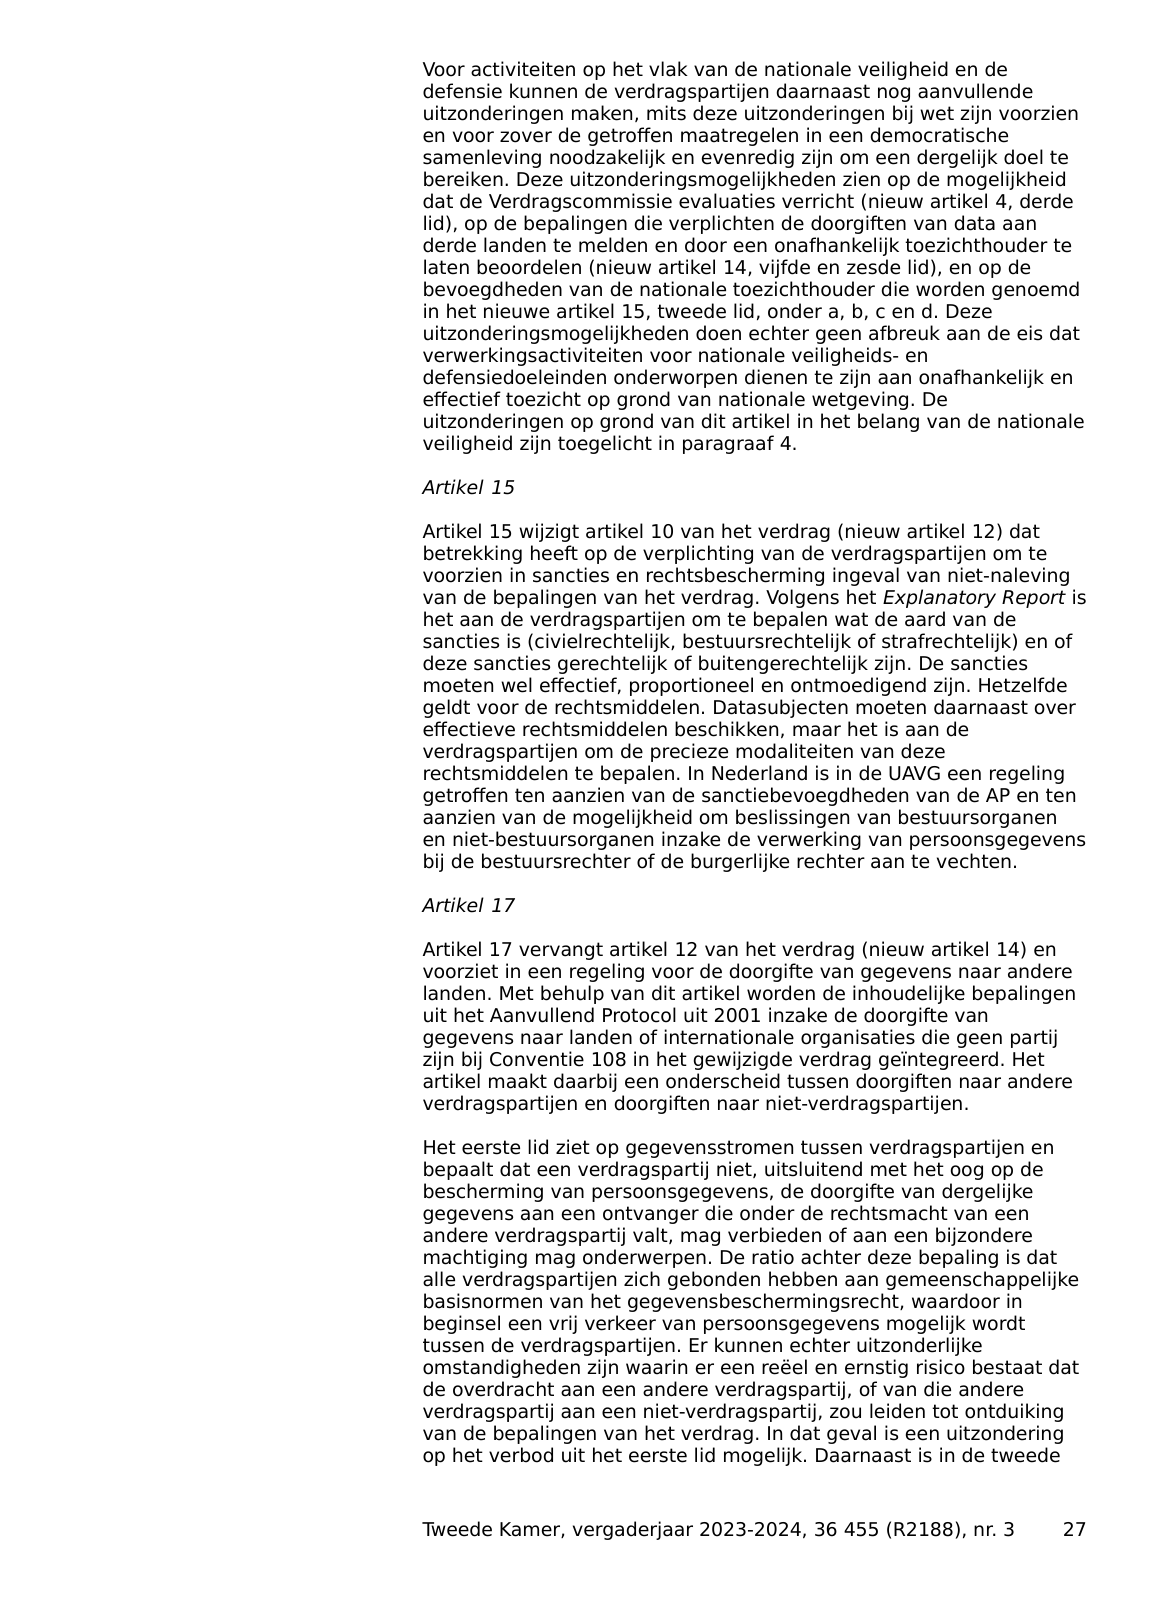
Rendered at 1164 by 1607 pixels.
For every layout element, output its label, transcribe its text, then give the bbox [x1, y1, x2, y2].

text Voor activiteiten op het vlak van de nationale veiligheid en de defensie kunnen de verdragspartijen daarnaast nog aanvullende uitzonderingen maken, mits deze uitzonderingen bij wet zijn voorzien en voor zover de getroffen maatregelen in een democratische samenleving noodzakelijk en evenredig zijn om een dergelijk doel te bereiken. Deze uitzonderingsmogelijkheden zien op de mogelijkheid dat de Verdragscommissie evaluaties verricht (nieuw artikel 4, derde lid), op de bepalingen die verplichten de doorgiften van data aan derde landen te melden en door een onafhankelijk toezichthouder te laten beoordelen (nieuw artikel 14, vijfde en zesde lid), en op de bevoegdheden van de nationale toezichthouder die worden genoemd in het nieuwe artikel 15, tweede lid, onder a, b, c en d. Deze uitzonderingsmogelijkheden doen echter geen afbreuk aan de eis dat verwerkingsactiviteiten voor nationale veiligheids- en defensiedoeleinden onderworpen dienen te zijn aan onafhankelijk en effectief toezicht op grond van nationale wetgeving. De uitzonderingen op grond van dit artikel in het belang van de nationale veiligheid zijn toegelicht in paragraaf 4. [422, 59, 1087, 455]
text Artikel 17 vervangt artikel 12 van het verdrag (nieuw artikel 14) en voorziet in een regeling voor de doorgifte van gegevens naar andere landen. Met behulp van dit artikel worden de inhoudelijke bepalingen uit het Aanvullend Protocol uit 2001 inzake de doorgifte van gegevens naar landen of internationale organisaties die geen partij zijn bij Conventie 108 in het gewijzigde verdrag geïntegreerd. Het artikel maakt daarbij een onderscheid tussen doorgiften naar andere verdragspartijen en doorgiften naar niet-verdragspartijen. [422, 939, 1087, 1115]
subtitle Artikel 15 [422, 477, 1087, 499]
text Het eerste lid ziet op gegevensstromen tussen verdragspartijen en bepaalt dat een verdragspartij niet, uitsluitend met het oog op de bescherming van persoonsgegevens, de doorgifte van dergelijke gegevens aan een ontvanger die onder de rechtsmacht van een andere verdragspartij valt, mag verbieden of aan een bijzondere machtiging mag onderwerpen. De ratio achter deze bepaling is dat alle verdragspartijen zich gebonden hebben aan gemeenschappelijke basisnormen van het gegevensbeschermingsrecht, waardoor in beginsel een vrij verkeer van persoonsgegevens mogelijk wordt tussen de verdragspartijen. Er kunnen echter uitzonderlijke omstandigheden zijn waarin er een reëel en ernstig risico bestaat dat de overdracht aan een andere verdragspartij, of van die andere verdragspartij aan een niet-verdragspartij, zou leiden tot ontduiking van de bepalingen van het verdrag. In dat geval is een uitzondering op het verbod uit het eerste lid mogelijk. Daarnaast is in de tweede [422, 1137, 1087, 1467]
text Artikel 15 wijzigt artikel 10 van het verdrag (nieuw artikel 12) dat betrekking heeft op de verplichting van de verdragspartijen om te voorzien in sancties en rechtsbescherming ingeval van niet-naleving van de bepalingen van het verdrag. Volgens het Explanatory Report is het aan de verdragspartijen om te bepalen wat de aard van de sancties is (civielrechtelijk, bestuursrechtelijk of strafrechtelijk) en of deze sancties gerechtelijk of buitengerechtelijk zijn. De sancties moeten wel effectief, proportioneel en ontmoedigend zijn. Hetzelfde geldt voor de rechtsmiddelen. Datasubjecten moeten daarnaast over effectieve rechtsmiddelen beschikken, maar het is aan de verdragspartijen om de precieze modaliteiten van deze rechtsmiddelen te bepalen. In Nederland is in de UAVG een regeling getroffen ten aanzien van de sanctiebevoegdheden van de AP en ten aanzien van de mogelijkheid om beslissingen van bestuursorganen en niet-bestuursorganen inzake de verwerking van persoonsgegevens bij de bestuursrechter of de burgerlijke rechter aan te vechten. [422, 521, 1087, 873]
subtitle Artikel 17 [422, 895, 1087, 917]
